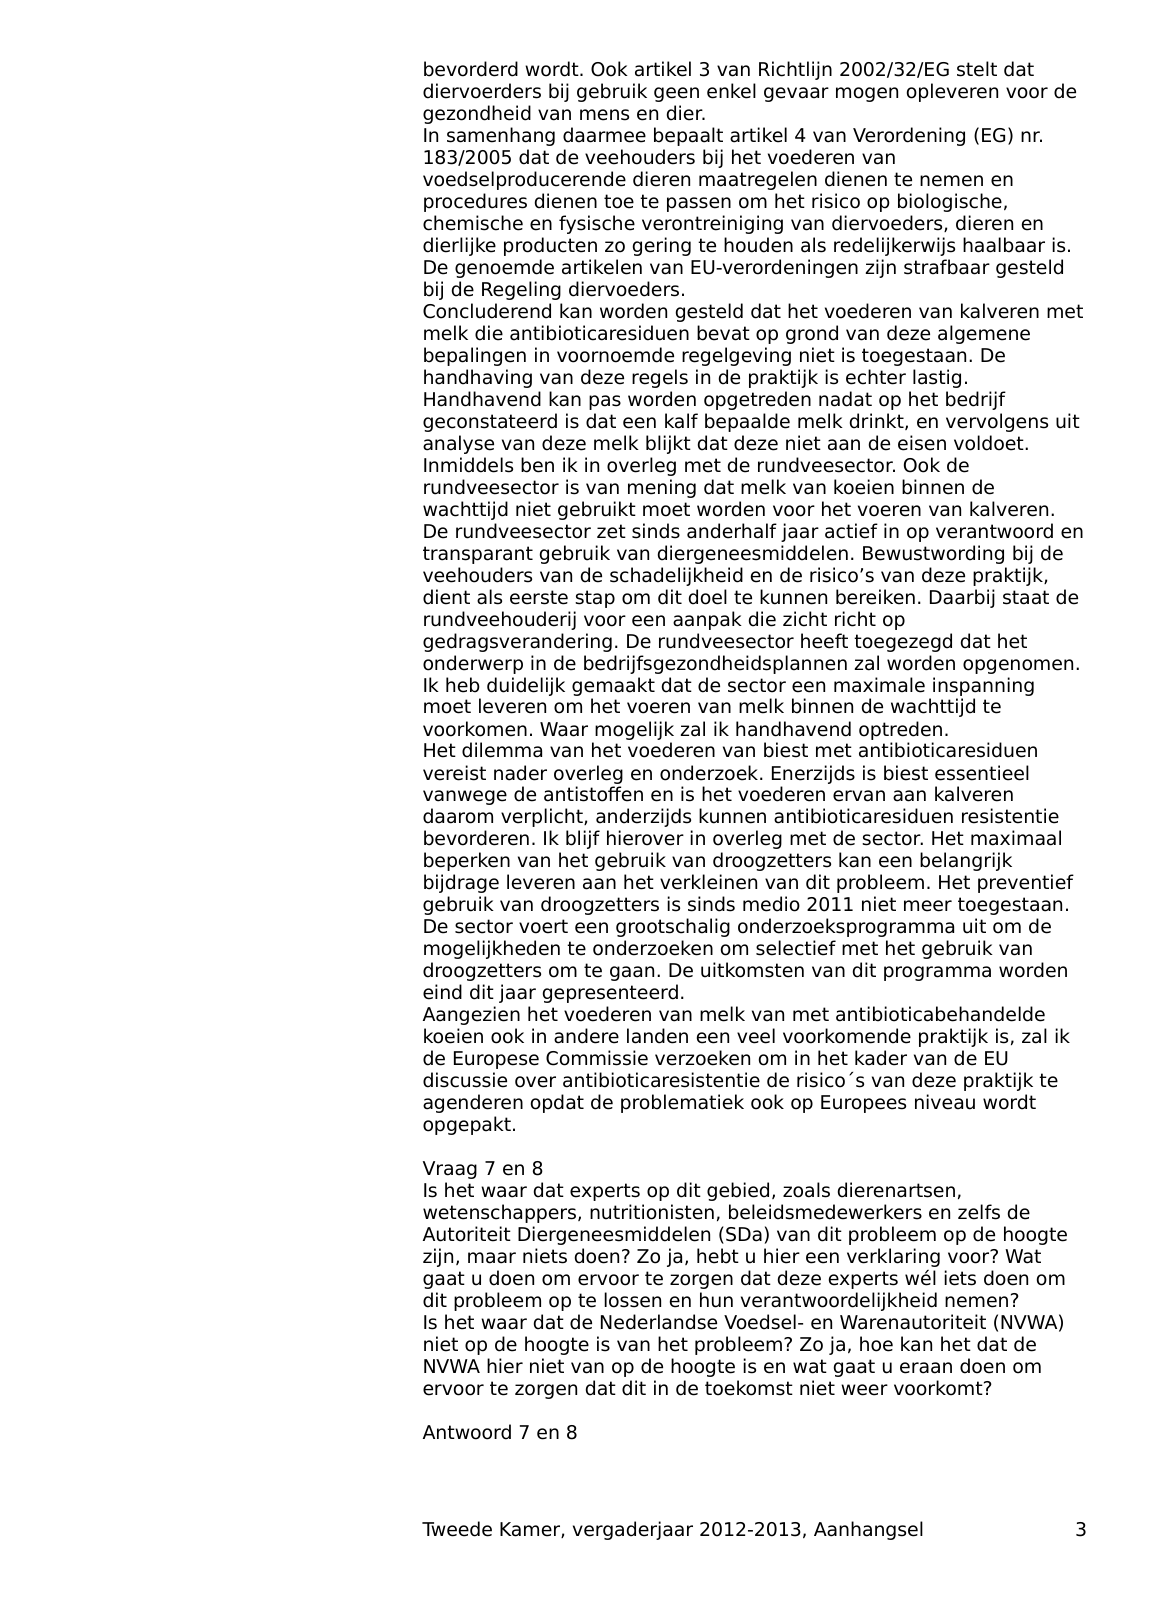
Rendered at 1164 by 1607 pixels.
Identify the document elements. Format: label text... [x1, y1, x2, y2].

text Het dilemma van het voederen van biest met antibioticaresiduen vereist nader overleg en onderzoek. Enerzijds is biest essentieel vanwege de antistoffen en is het voederen ervan aan kalveren daarom verplicht, anderzijds kunnen antibioticaresiduen resistentie bevorderen. Ik blijf hierover in overleg met de sector. Het maximaal beperken van het gebruik van droogzetters kan een belangrijk bijdrage leveren aan het verkleinen van dit probleem. Het preventief gebruik van droogzetters is sinds medio 2011 niet meer toegestaan. De sector voert een grootschalig onderzoeksprogramma uit om de mogelijkheden te onderzoeken om selectief met het gebruik van droogzetters om te gaan. De uitkomsten van dit programma worden eind dit jaar gepresenteerd. [422, 740, 1087, 1004]
text Concluderend kan worden gesteld dat het voederen van kalveren met melk die antibioticaresiduen bevat op grond van deze algemene bepalingen in voornoemde regelgeving niet is toegestaan. De handhaving van deze regels in de praktijk is echter lastig. Handhavend kan pas worden opgetreden nadat op het bedrijf geconstateerd is dat een kalf bepaalde melk drinkt, en vervolgens uit analyse van deze melk blijkt dat deze niet aan de eisen voldoet. [422, 301, 1087, 455]
text In samenhang daarmee bepaalt artikel 4 van Verordening (EG) nr. 183/2005 dat de veehouders bij het voederen van voedselproducerende dieren maatregelen dienen te nemen en procedures dienen toe te passen om het risico op biologische, chemische en fysische verontreiniging van diervoeders, dieren en dierlijke producten zo gering te houden als redelijkerwijs haalbaar is. [422, 125, 1087, 257]
text Antwoord 7 en 8 [422, 1422, 1087, 1444]
text Is het waar dat experts op dit gebied, zoals dierenartsen, wetenschappers, nutritionisten, beleidsmedewerkers en zelfs de Autoriteit Diergeneesmiddelen (SDa) van dit probleem op de hoogte zijn, maar niets doen? Zo ja, hebt u hier een verklaring voor? Wat gaat u doen om ervoor te zorgen dat deze experts wél iets doen om dit probleem op te lossen en hun verantwoordelijkheid nemen? [422, 1180, 1087, 1312]
text Aangezien het voederen van melk van met antibioticabehandelde koeien ook in andere landen een veel voorkomende praktijk is, zal ik de Europese Commissie verzoeken om in het kader van de EU discussie over antibioticaresistentie de risico´s van deze praktijk te agenderen opdat de problematiek ook op Europees niveau wordt opgepakt. [422, 1004, 1087, 1136]
text bevorderd wordt. Ook artikel 3 van Richtlijn 2002/32/EG stelt dat diervoerders bij gebruik geen enkel gevaar mogen opleveren voor de gezondheid van mens en dier. [422, 59, 1087, 125]
text Inmiddels ben ik in overleg met de rundveesector. Ook de rundveesector is van mening dat melk van koeien binnen de wachttijd niet gebruikt moet worden voor het voeren van kalveren. De rundveesector zet sinds anderhalf jaar actief in op verantwoord en transparant gebruik van diergeneesmiddelen. Bewustwording bij de veehouders van de schadelijkheid en de risico’s van deze praktijk, dient als eerste stap om dit doel te kunnen bereiken. Daarbij staat de rundveehouderij voor een aanpak die zicht richt op gedragsverandering. De rundveesector heeft toegezegd dat het onderwerp in de bedrijfsgezondheidsplannen zal worden opgenomen. Ik heb duidelijk gemaakt dat de sector een maximale inspanning moet leveren om het voeren van melk binnen de wachttijd te voorkomen. Waar mogelijk zal ik handhavend optreden. [422, 455, 1087, 740]
text Is het waar dat de Nederlandse Voedsel- en Warenautoriteit (NVWA) niet op de hoogte is van het probleem? Zo ja, hoe kan het dat de NVWA hier niet van op de hoogte is en wat gaat u eraan doen om ervoor te zorgen dat dit in de toekomst niet weer voorkomt? [422, 1312, 1087, 1400]
text Vraag 7 en 8 [422, 1158, 1087, 1180]
text De genoemde artikelen van EU-verordeningen zijn strafbaar gesteld bij de Regeling diervoeders. [422, 257, 1087, 301]
